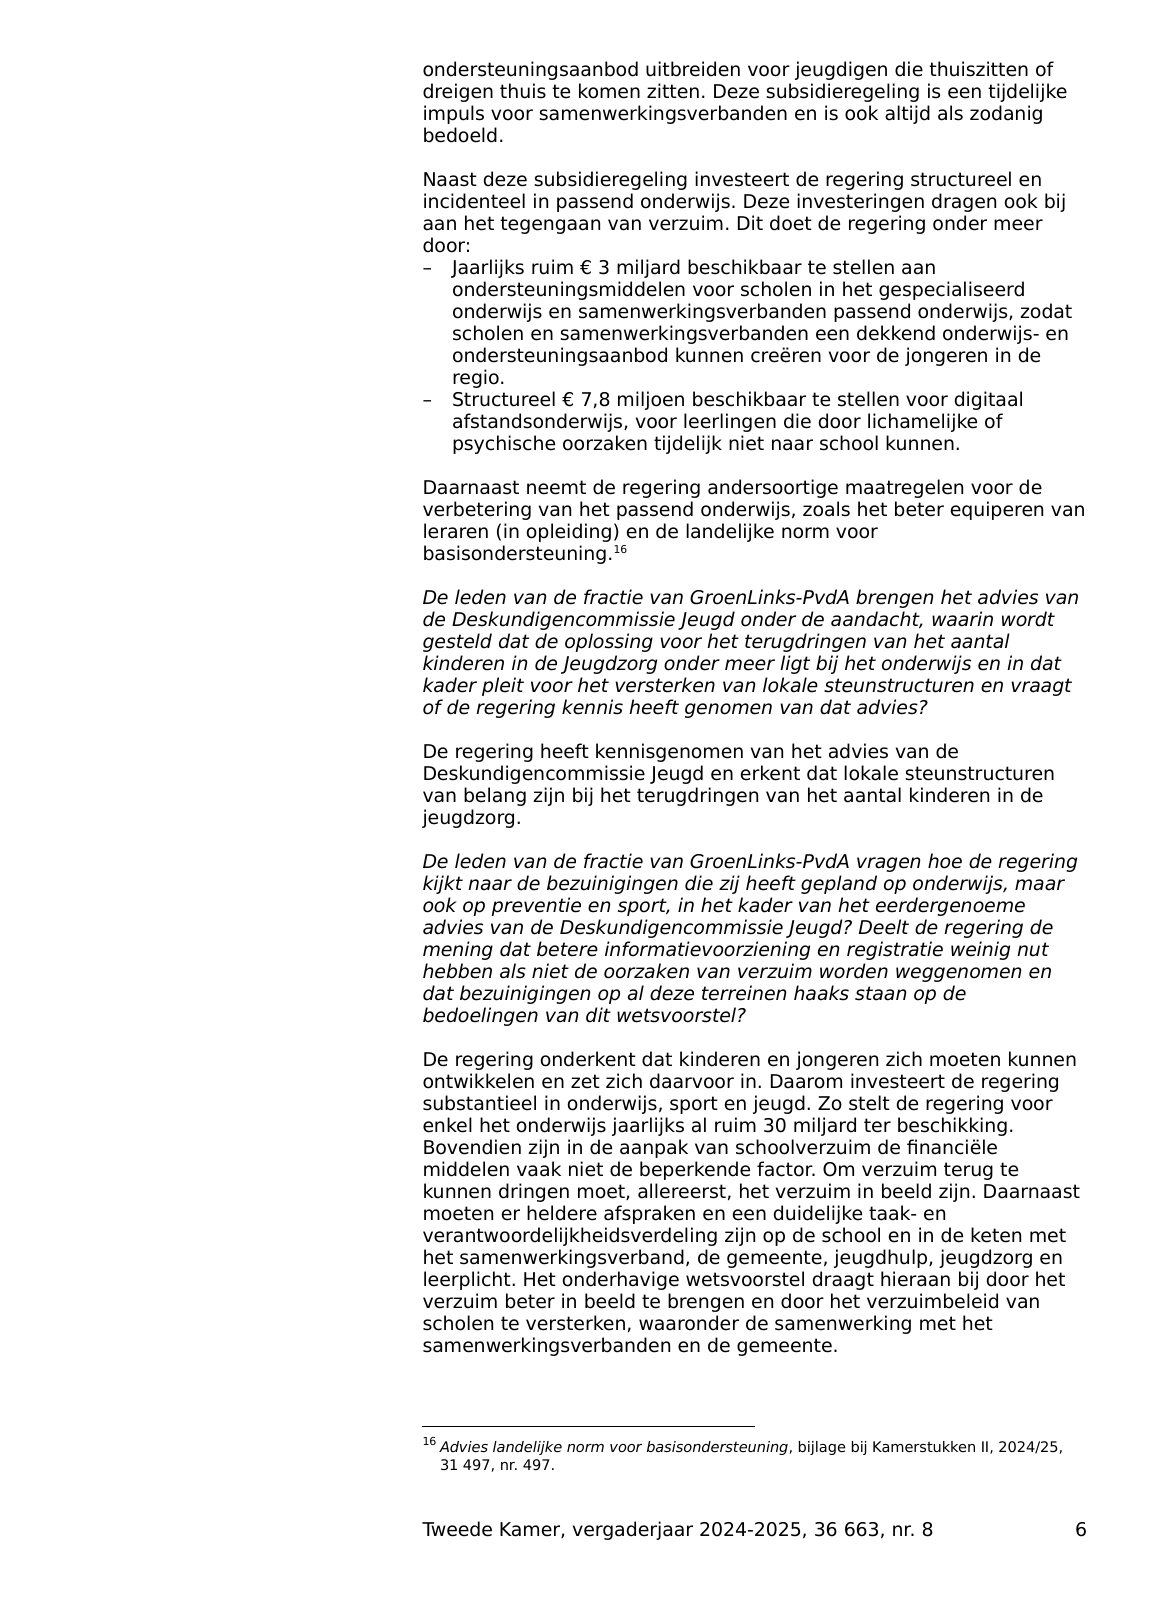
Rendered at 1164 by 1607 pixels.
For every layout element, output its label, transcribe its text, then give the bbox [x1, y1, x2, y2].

text De leden van de fractie van GroenLinks-PvdA vragen hoe de regering kijkt naar de bezuinigingen die zij heeft gepland op onderwijs, maar ook op preventie en sport, in het kader van het eerdergenoeme advies van de Deskundigencommissie Jeugd? Deelt de regering de mening dat betere informatievoorziening en registratie weinig nut hebben als niet de oorzaken van verzuim worden weggenomen en dat bezuinigingen op al deze terreinen haaks staan op de bedoelingen van dit wetsvoorstel? [422, 851, 1087, 1027]
text Naast deze subsidieregeling investeert de regering structureel en incidenteel in passend onderwijs. Deze investeringen dragen ook bij aan het tegengaan van verzuim. Dit doet de regering onder meer door: [422, 169, 1087, 257]
text – Jaarlijks ruim € 3 miljard beschikbaar te stellen aan ondersteuningsmiddelen voor scholen in het gespecialiseerd onderwijs en samenwerkingsverbanden passend onderwijs, zodat scholen en samenwerkingsverbanden een dekkend onderwijs- en ondersteuningsaanbod kunnen creëren voor de jongeren in de regio. [422, 257, 1087, 389]
text ondersteuningsaanbod uitbreiden voor jeugdigen die thuiszitten of dreigen thuis te komen zitten. Deze subsidieregeling is een tijdelijke impuls voor samenwerkingsverbanden en is ook altijd als zodanig bedoeld. [422, 59, 1087, 147]
text De leden van de fractie van GroenLinks-PvdA brengen het advies van de Deskundigencommissie Jeugd onder de aandacht, waarin wordt gesteld dat de oplossing voor het terugdringen van het aantal kinderen in de Jeugdzorg onder meer ligt bij het onderwijs en in dat kader pleit voor het versterken van lokale steunstructuren en vraagt of de regering kennis heeft genomen van dat advies? [422, 587, 1087, 719]
text – Structureel € 7,8 miljoen beschikbaar te stellen voor digitaal afstandsonderwijs, voor leerlingen die door lichamelijke of psychische oorzaken tijdelijk niet naar school kunnen. [422, 389, 1087, 455]
text Advies landelijke norm voor basisondersteuning, bijlage bij Kamerstukken II, 2024/25, 31 497, nr. 497. [422, 1435, 1087, 1474]
text De regering onderkent dat kinderen en jongeren zich moeten kunnen ontwikkelen en zet zich daarvoor in. Daarom investeert de regering substantieel in onderwijs, sport en jeugd. Zo stelt de regering voor enkel het onderwijs jaarlijks al ruim 30 miljard ter beschikking. Bovendien zijn in de aanpak van schoolverzuim de financiële middelen vaak niet de beperkende factor. Om verzuim terug te kunnen dringen moet, allereerst, het verzuim in beeld zijn. Daarnaast moeten er heldere afspraken en een duidelijke taak- en verantwoordelijkheidsverdeling zijn op de school en in de keten met het samenwerkingsverband, de gemeente, jeugdhulp, jeugdzorg en leerplicht. Het onderhavige wetsvoorstel draagt hieraan bij door het verzuim beter in beeld te brengen en door het verzuimbeleid van scholen te versterken, waaronder de samenwerking met het samenwerkingsverbanden en de gemeente. [422, 1049, 1087, 1357]
text Daarnaast neemt de regering andersoortige maatregelen voor de verbetering van het passend onderwijs, zoals het beter equiperen van leraren (in opleiding) en de landelijke norm voor basisondersteuning. [422, 477, 1087, 565]
text De regering heeft kennisgenomen van het advies van de Deskundigencommissie Jeugd en erkent dat lokale steunstructuren van belang zijn bij het terugdringen van het aantal kinderen in de jeugdzorg. [422, 741, 1087, 829]
